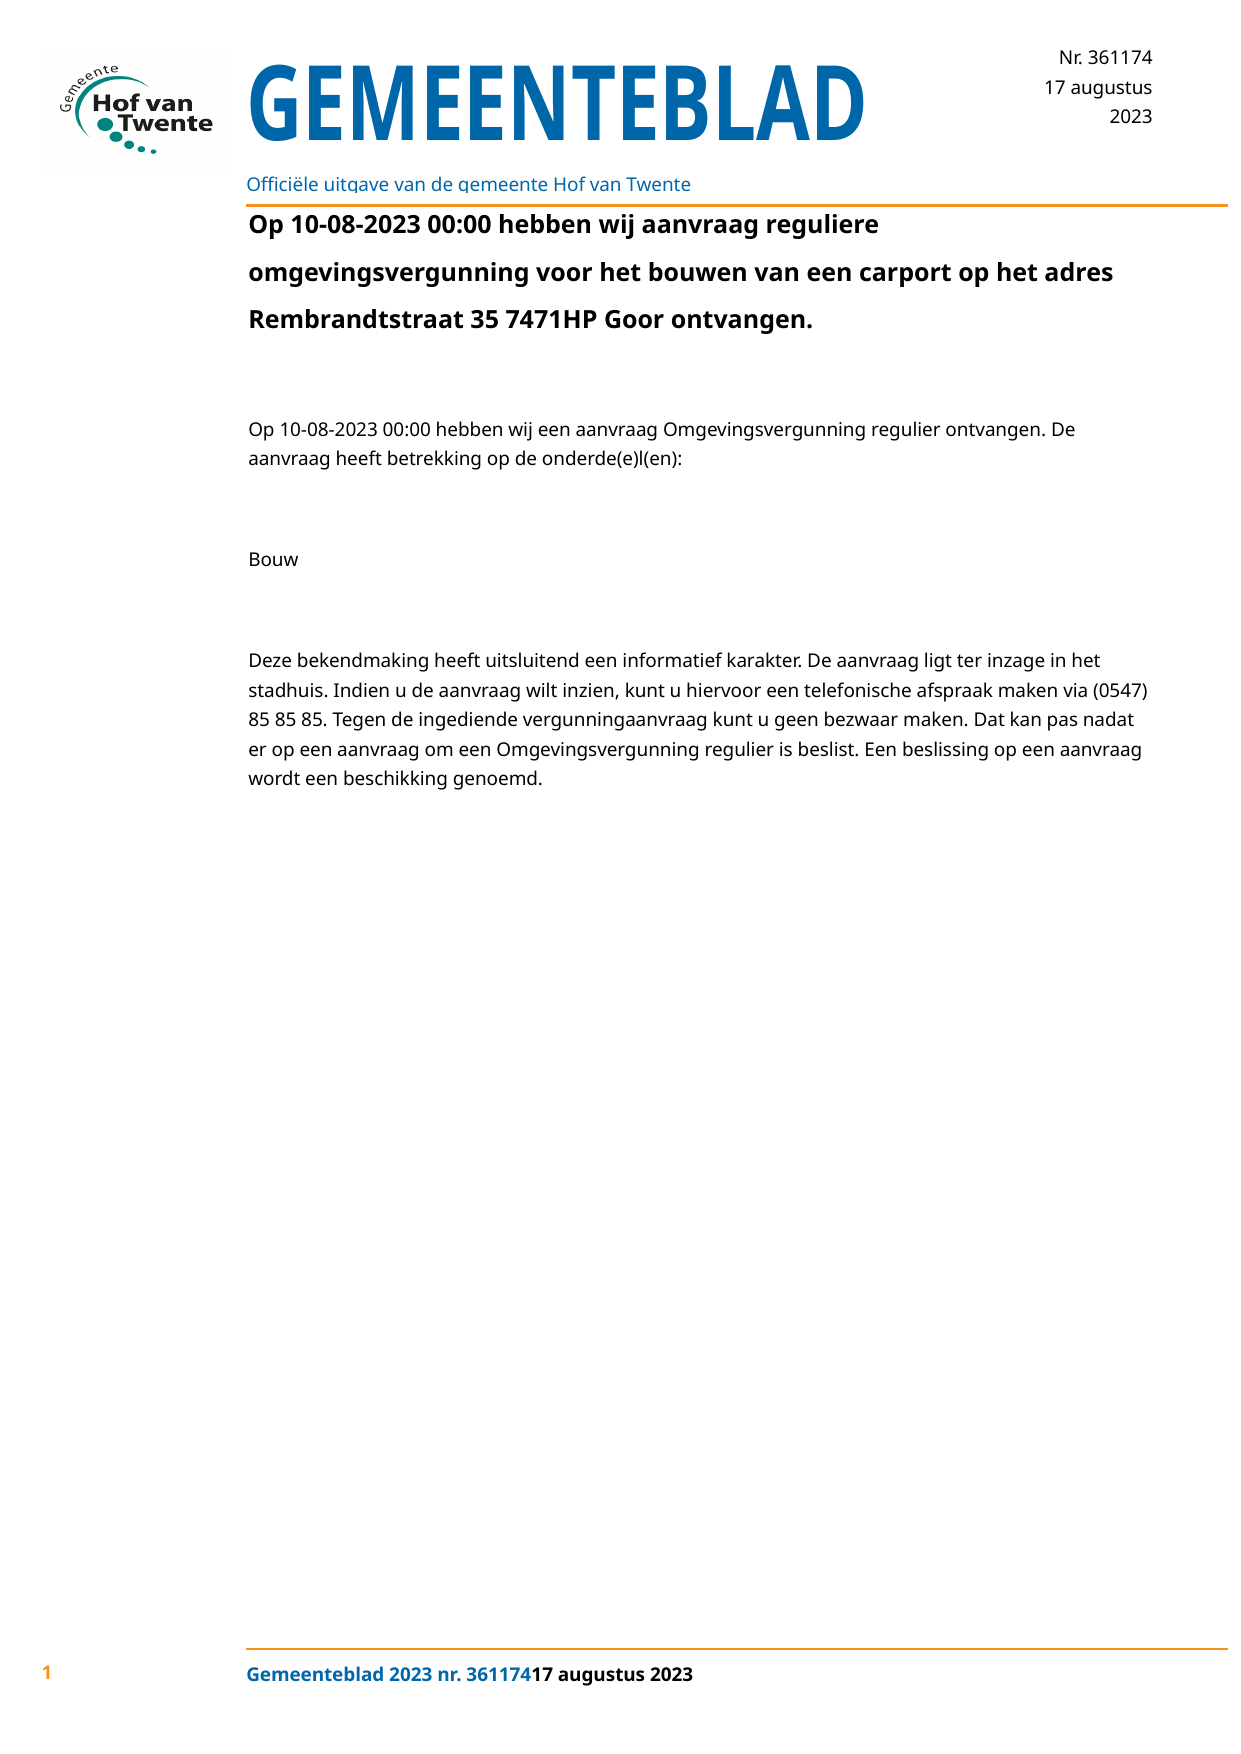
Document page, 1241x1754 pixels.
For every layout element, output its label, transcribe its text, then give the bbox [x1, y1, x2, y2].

picture [41, 47, 231, 172]
text Op 10-08-2023 00:00 hebben wij aanvraag reguliere omgevingsvergunning voor het bouwen van een carport op het adres Rembrandtstraat 35 7471HP Goor ontvangen. [248, 207, 1152, 336]
text Bouw [248, 546, 1152, 572]
text Deze bekendmaking heeft uitsluitend een informatief karakter. De aanvraag ligt ter inzage in het stadhuis. Indien u de aanvraag wilt inzien, kunt u hiervoor een telefonische afspraak maken via (0547) 85 85 85. Tegen de ingediende vergunningaanvraag kunt u geen bezwaar maken. Dat kan pas nadat er op een aanvraag om een Omgevingsvergunning regulier is beslist. Een beslissing op een aanvraag wordt een beschikking genoemd. [248, 647, 1152, 791]
text Op 10-08-2023 00:00 hebben wij een aanvraag Omgevingsvergunning regulier ontvangen. De aanvraag heeft betrekking op de onderde(e)l(en): [248, 416, 1152, 471]
